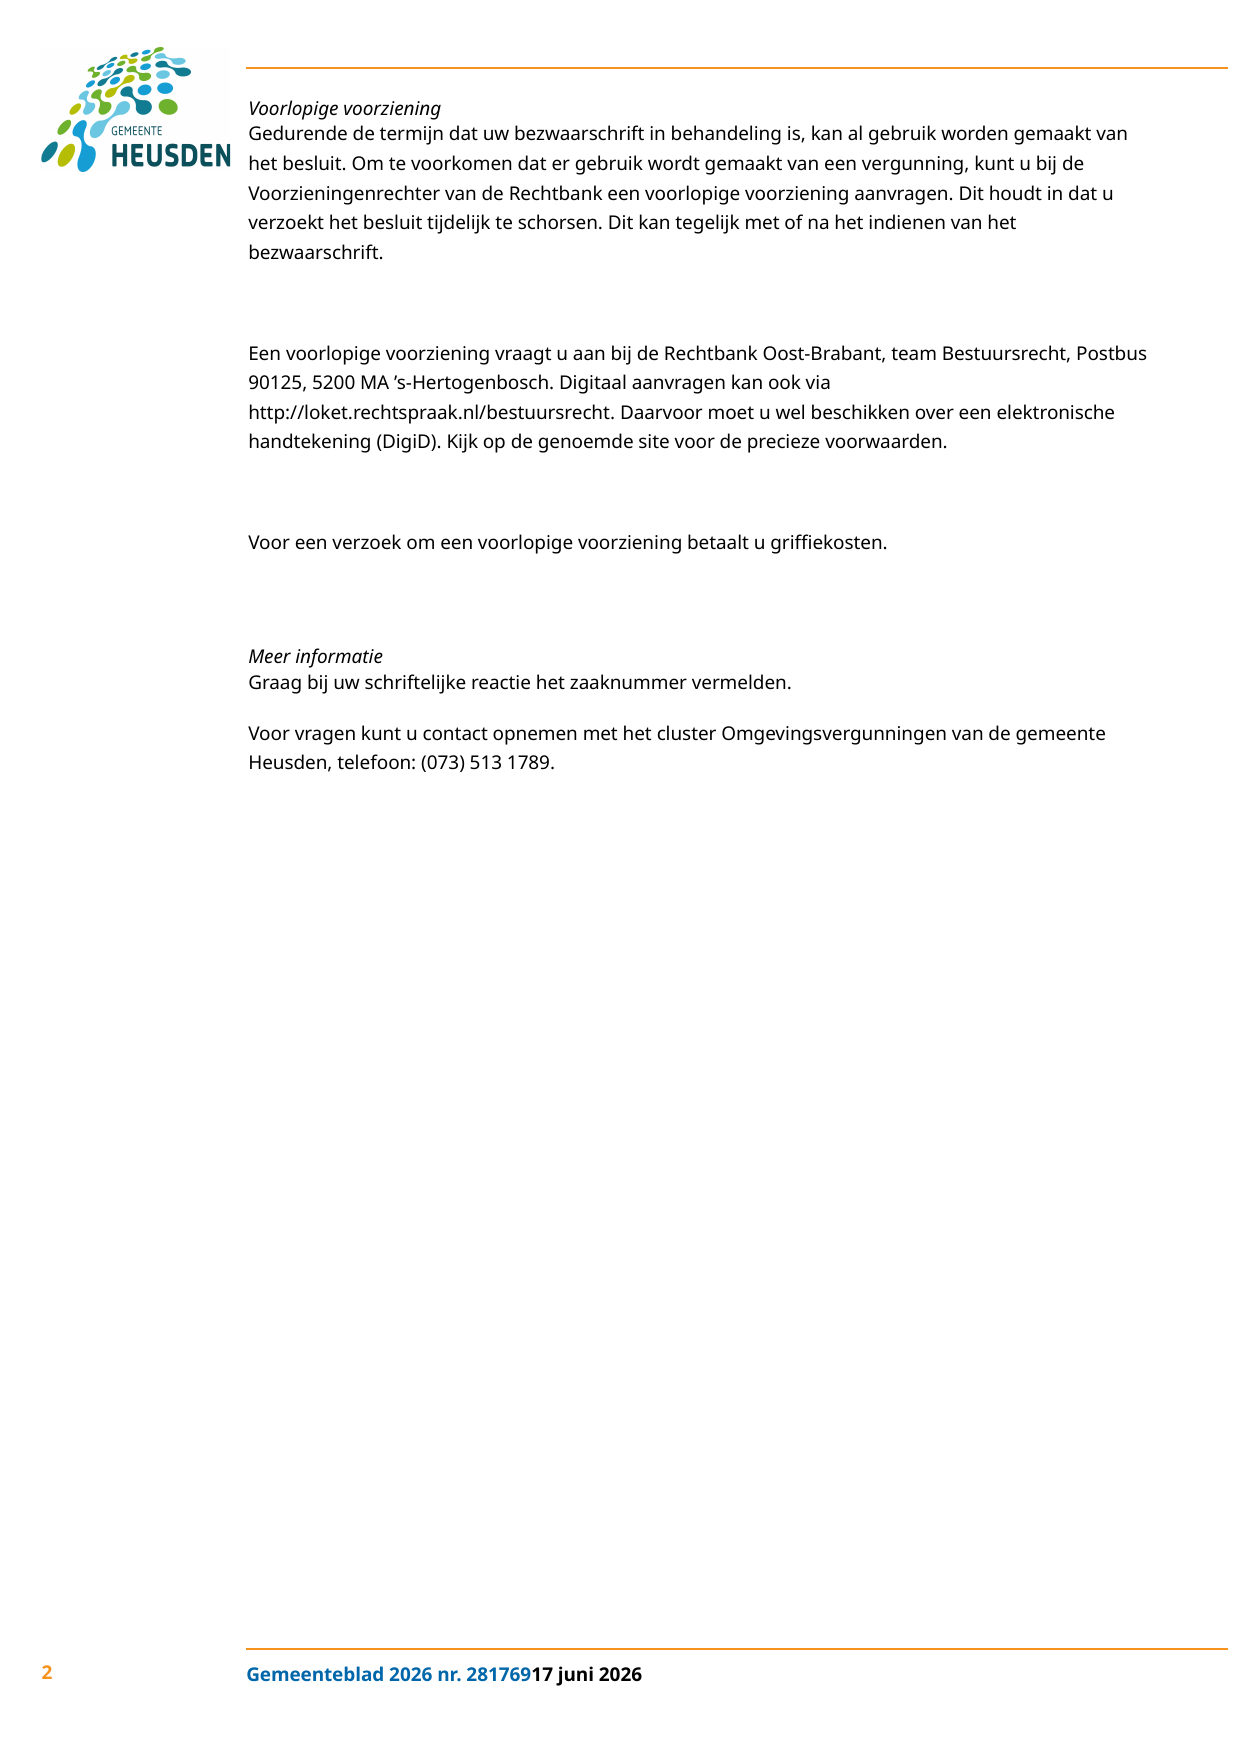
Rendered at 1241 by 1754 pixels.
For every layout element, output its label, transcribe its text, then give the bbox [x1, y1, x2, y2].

text Graag bij uw schriftelijke reactie het zaaknummer vermelden. [248, 669, 1152, 695]
picture [41, 47, 231, 172]
text Voor een verzoek om een voorlopige voorziening betaalt u griffiekosten. [248, 529, 1152, 555]
text Gedurende de termijn dat uw bezwaarschrift in behandeling is, kan al gebruik worden gemaakt van het besluit. Om te voorkomen dat er gebruik wordt gemaakt van een vergunning, kunt u bij de Voorzieningenrechter van de Rechtbank een voorlopige voorziening aanvragen. Dit houdt in dat u verzoekt het besluit tijdelijk te schorsen. Dit kan tegelijk met of na het indienen van het bezwaarschrift. [248, 121, 1152, 264]
text Voor vragen kunt u contact opnemen met het cluster Omgevingsvergunningen van de gemeente Heusden, telefoon: (073) 513 1789. [248, 720, 1152, 775]
text Voorlopige voorziening [248, 95, 1152, 121]
text Een voorlopige voorziening vraagt u aan bij de Rechtbank Oost-Brabant, team Bestuursrecht, Postbus 90125, 5200 MA ’s-Hertogenbosch. Digitaal aanvragen kan ook via http://loket.rechtspraak.nl/bestuursrecht. Daarvoor moet u wel beschikken over een elektronische handtekening (DigiD). Kijk op de genoemde site voor de precieze voorwaarden. [248, 340, 1152, 454]
text Meer informatie [248, 644, 1152, 669]
